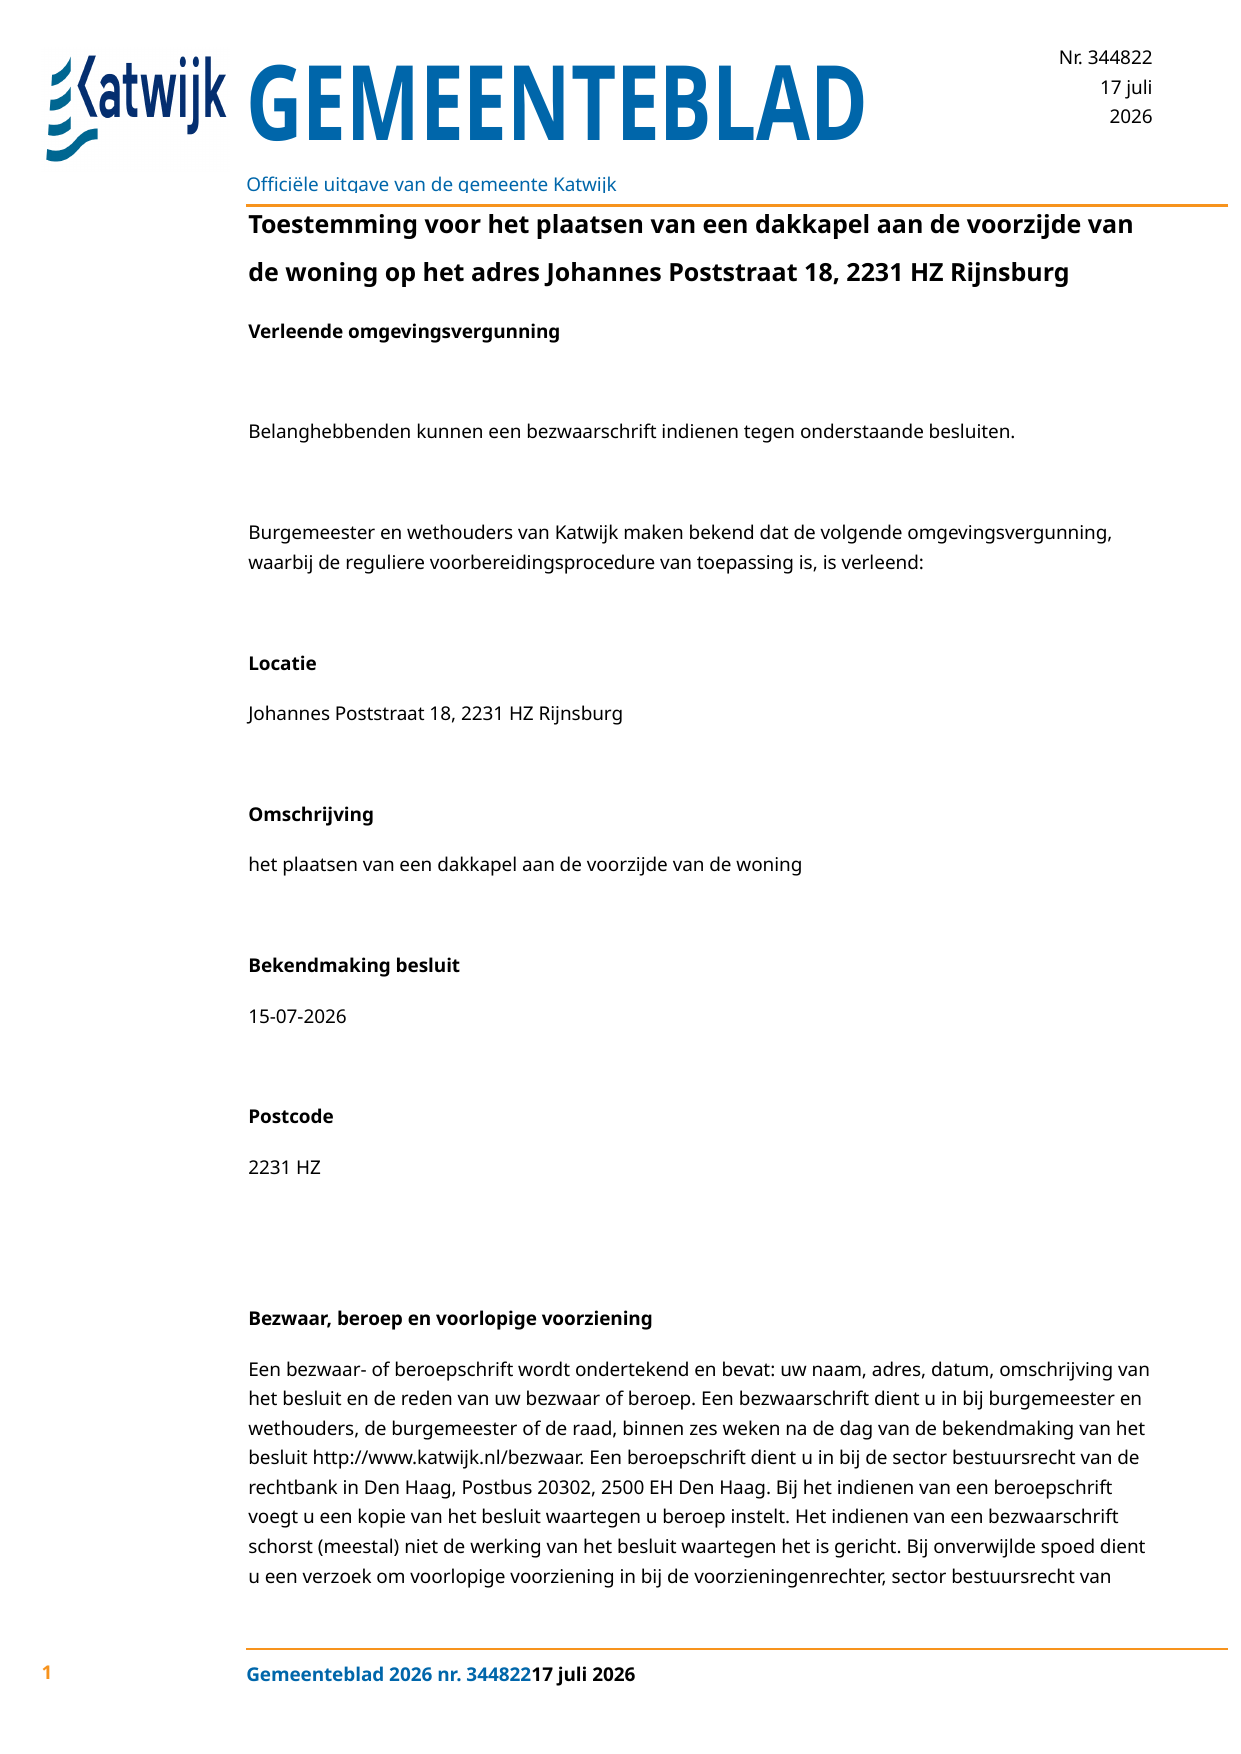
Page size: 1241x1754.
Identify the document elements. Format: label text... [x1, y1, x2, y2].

text 2231 HZ [248, 1154, 1152, 1180]
text Bezwaar, beroep en voorlopige voorziening [248, 1305, 1152, 1331]
text Omschrijving [248, 801, 1152, 827]
text Postcode [248, 1104, 1152, 1129]
text Burgemeester en wethouders van Katwijk maken bekend dat de volgende omgevingsvergunning, waarbij de reguliere voorbereidingsprocedure van toepassing is, is verleend: [248, 519, 1152, 575]
text 15-07-2026 [248, 1003, 1152, 1029]
text Een bezwaar- of beroepschrift wordt ondertekend en bevat: uw naam, adres, datum, omschrijving van het besluit en de reden van uw bezwaar of beroep. Een bezwaarschrift dient u in bij burgemeester en wethouders, de burgemeester of de raad, binnen zes weken na de dag van de bekendmaking van het besluit http://www.katwijk.nl/bezwaar. Een beroepschrift dient u in bij de sector bestuursrecht van de rechtbank in Den Haag, Postbus 20302, 2500 EH Den Haag. Bij het indienen van een beroepschrift voegt u een kopie van het besluit waartegen u beroep instelt. Het indienen van een bezwaarschrift schorst (meestal) niet de werking van het besluit waartegen het is gericht. Bij onverwijlde spoed dient u een verzoek om voorlopige voorziening in bij de voorzieningenrechter, sector bestuursrecht van [248, 1356, 1152, 1589]
text Locatie [248, 650, 1152, 676]
text Toestemming voor het plaatsen van een dakkapel aan de voorzijde van de woning op het adres Johannes Poststraat 18, 2231 HZ Rijnsburg [248, 207, 1152, 288]
text Johannes Poststraat 18, 2231 HZ Rijnsburg [248, 700, 1152, 726]
text Belanghebbenden kunnen een bezwaarschrift indienen tegen onderstaande besluiten. [248, 419, 1152, 444]
text het plaatsen van een dakkapel aan de voorzijde van de woning [248, 852, 1152, 877]
picture [41, 47, 231, 172]
text Verleende omgevingsvergunning [248, 318, 1152, 344]
text Bekendmaking besluit [248, 952, 1152, 978]
